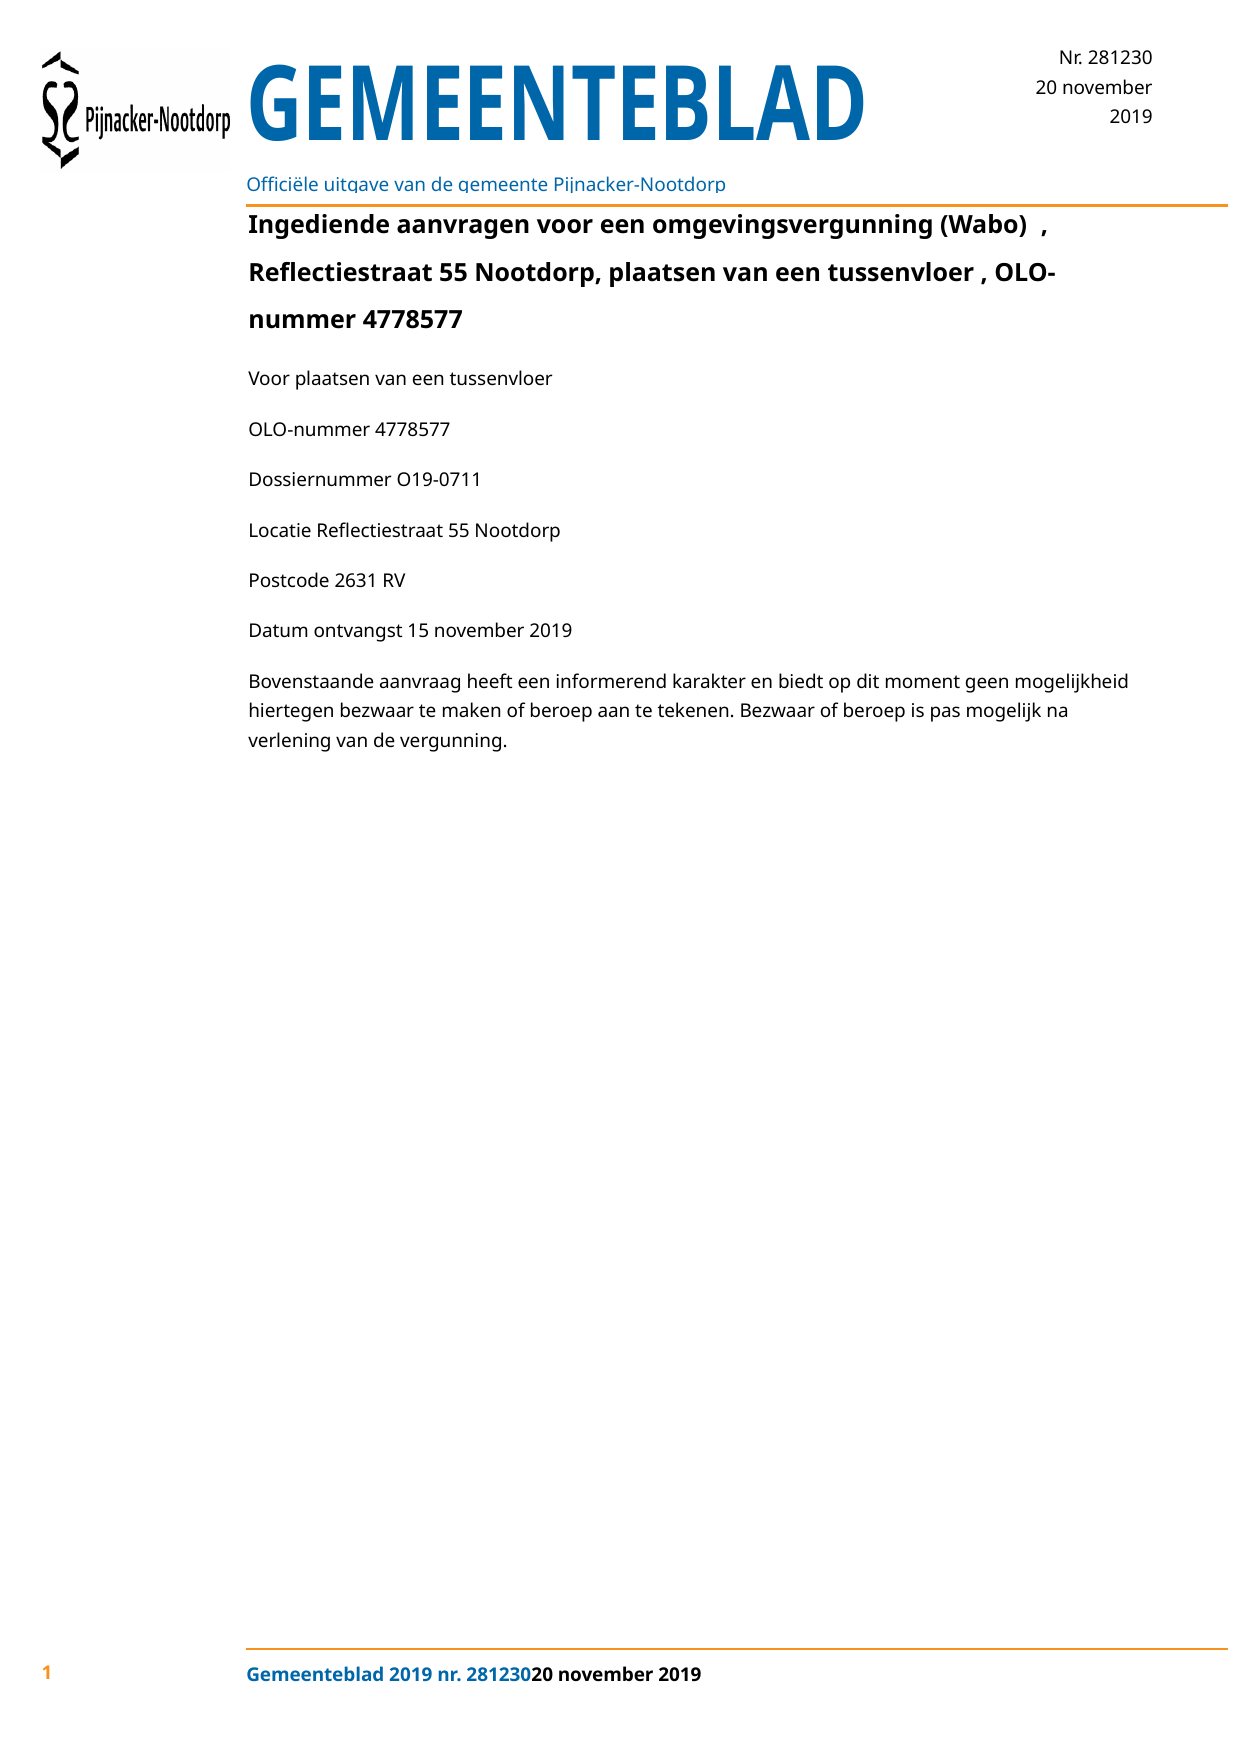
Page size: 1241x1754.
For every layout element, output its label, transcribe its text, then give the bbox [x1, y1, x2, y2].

text Dossiernummer O19-0711 [248, 466, 1152, 492]
text Ingediende aanvragen voor een omgevingsvergunning (Wabo) , Reflectiestraat 55 Nootdorp, plaatsen van een tussenvloer , OLO-nummer 4778577 [248, 207, 1152, 336]
text Voor plaatsen van een tussenvloer [248, 366, 1152, 391]
text Postcode 2631 RV [248, 567, 1152, 593]
text Bovenstaande aanvraag heeft een informerend karakter en biedt op dit moment geen mogelijkheid hiertegen bezwaar te maken of beroep aan te tekenen. Bezwaar of beroep is pas mogelijk na verlening van de vergunning. [248, 668, 1152, 753]
text Datum ontvangst 15 november 2019 [248, 618, 1152, 643]
text OLO-nummer 4778577 [248, 416, 1152, 442]
picture [41, 47, 231, 172]
text Locatie Reflectiestraat 55 Nootdorp [248, 517, 1152, 542]
